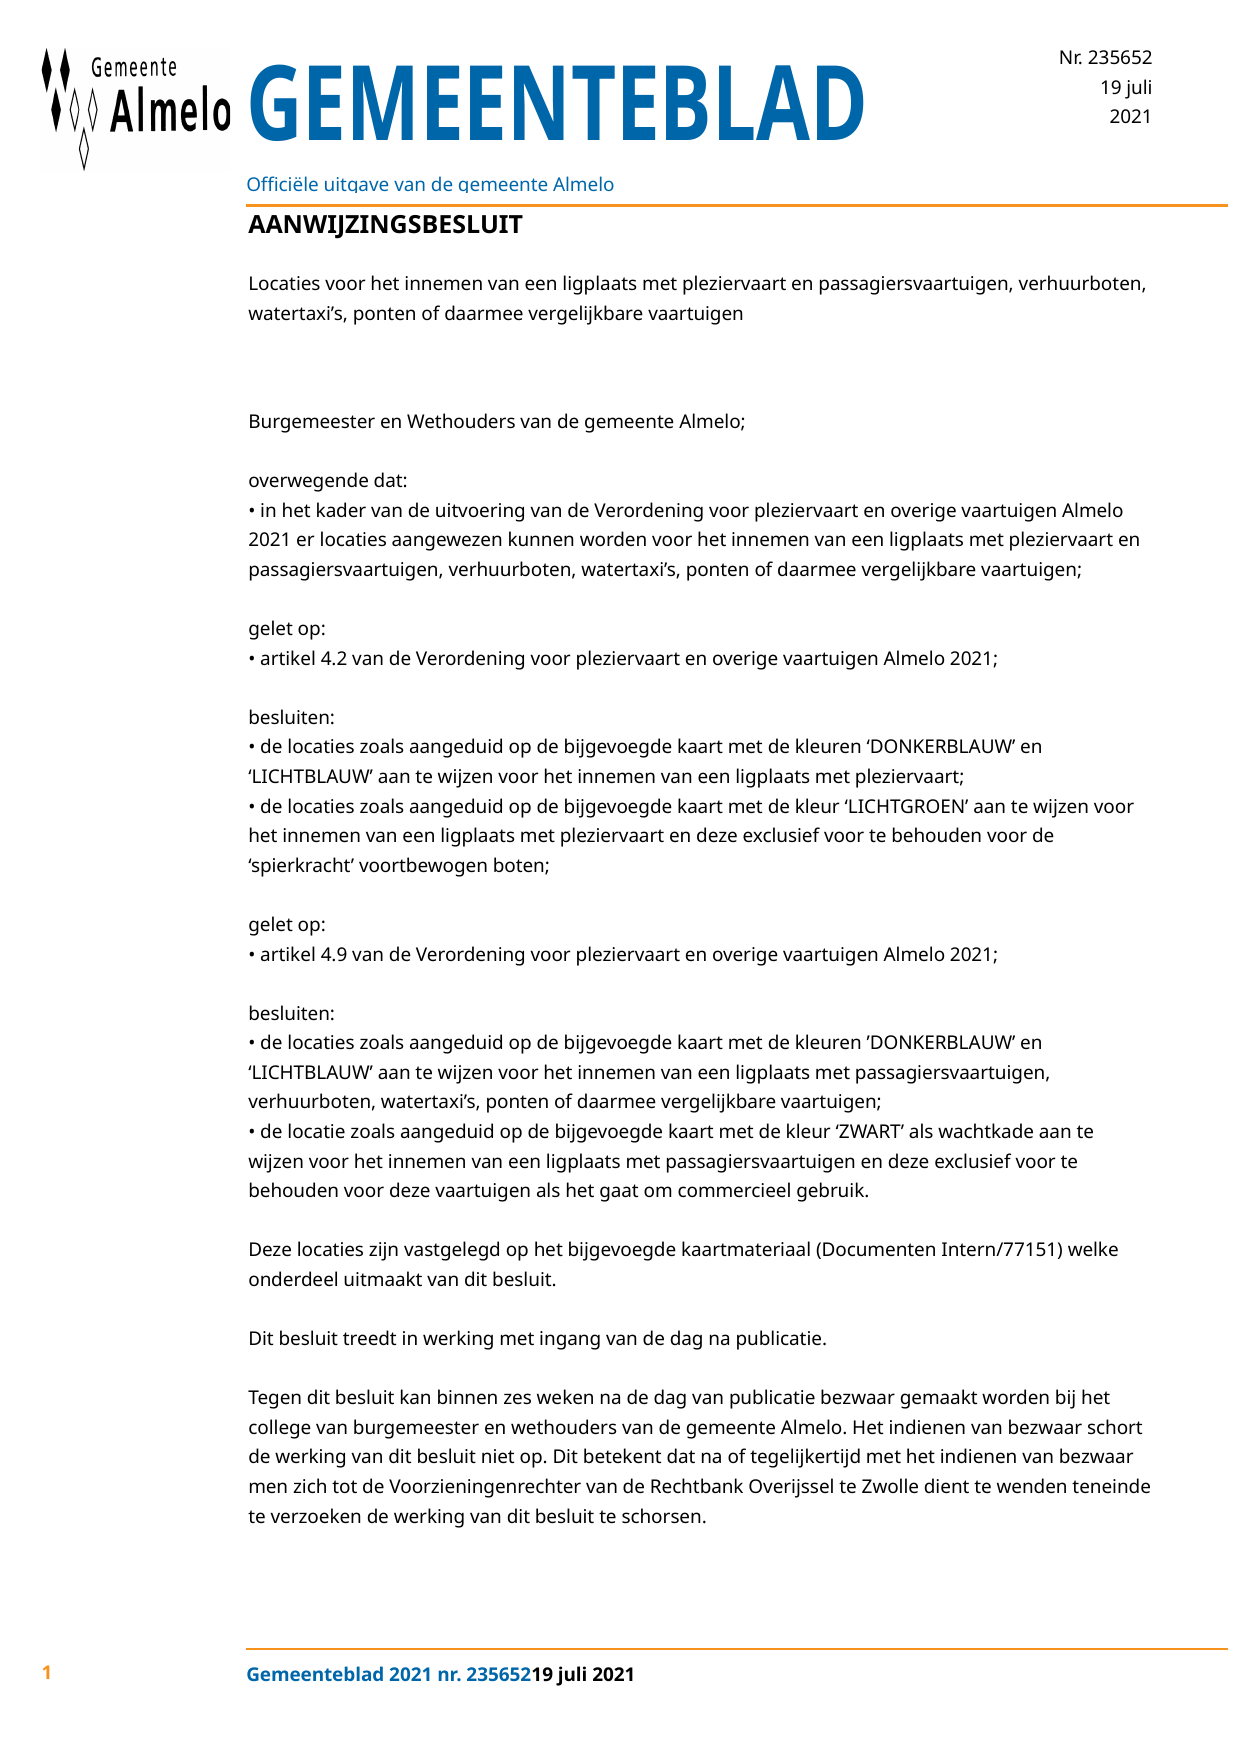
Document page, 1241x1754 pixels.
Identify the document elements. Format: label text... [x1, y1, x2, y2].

picture [41, 47, 231, 172]
text AANWIJZINGSBESLUIT [248, 207, 1152, 241]
text besluiten: [248, 704, 1152, 730]
text besluiten: [248, 1000, 1152, 1026]
text • artikel 4.2 van de Verordening voor pleziervaart en overige vaartuigen Almelo 2021; [248, 645, 1152, 671]
text Locaties voor het innemen van een ligplaats met pleziervaart en passagiersvaartuigen, verhuurboten, watertaxi’s, ponten of daarmee vergelijkbare vaartuigen [248, 270, 1152, 326]
text • in het kader van de uitvoering van de Verordening voor pleziervaart en overige vaartuigen Almelo 2021 er locaties aangewezen kunnen worden voor het innemen van een ligplaats met pleziervaart en passagiersvaartuigen, verhuurboten, watertaxi’s, ponten of daarmee vergelijkbare vaartuigen; [248, 497, 1152, 582]
text Burgemeester en Wethouders van de gemeente Almelo; [248, 408, 1152, 434]
text • de locaties zoals aangeduid op de bijgevoegde kaart met de kleuren ’DONKERBLAUW’ en ‘LICHTBLAUW’ aan te wijzen voor het innemen van een ligplaats met passagiersvaartuigen, verhuurboten, watertaxi’s, ponten of daarmee vergelijkbare vaartuigen; [248, 1029, 1152, 1114]
text gelet op: [248, 615, 1152, 641]
text • de locaties zoals aangeduid op de bijgevoegde kaart met de kleuren ‘DONKERBLAUW’ en ‘LICHTBLAUW’ aan te wijzen voor het innemen van een ligplaats met pleziervaart; [248, 734, 1152, 789]
text Tegen dit besluit kan binnen zes weken na de dag van publicatie bezwaar gemaakt worden bij het college van burgemeester en wethouders van de gemeente Almelo. Het indienen van bezwaar schort de werking van dit besluit niet op. Dit betekent dat na of tegelijkertijd met het indienen van bezwaar men zich tot de Voorzieningenrechter van de Rechtbank Overijssel te Zwolle dient te wenden teneinde te verzoeken de werking van dit besluit te schorsen. [248, 1384, 1152, 1529]
text gelet op: [248, 911, 1152, 937]
text Deze locaties zijn vastgelegd op het bijgevoegde kaartmateriaal (Documenten Intern/77151) welke onderdeel uitmaakt van dit besluit. [248, 1237, 1152, 1292]
text • de locatie zoals aangeduid op de bijgevoegde kaart met de kleur ‘ZWART’ als wachtkade aan te wijzen voor het innemen van een ligplaats met passagiersvaartuigen en deze exclusief voor te behouden voor deze vaartuigen als het gaat om commercieel gebruik. [248, 1118, 1152, 1203]
text • artikel 4.9 van de Verordening voor pleziervaart en overige vaartuigen Almelo 2021; [248, 941, 1152, 967]
text Dit besluit treedt in werking met ingang van de dag na publicatie. [248, 1325, 1152, 1351]
text • de locaties zoals aangeduid op de bijgevoegde kaart met de kleur ‘LICHTGROEN’ aan te wijzen voor het innemen van een ligplaats met pleziervaart en deze exclusief voor te behouden voor de ‘spierkracht’ voortbewogen boten; [248, 793, 1152, 878]
text overwegende dat: [248, 467, 1152, 493]
